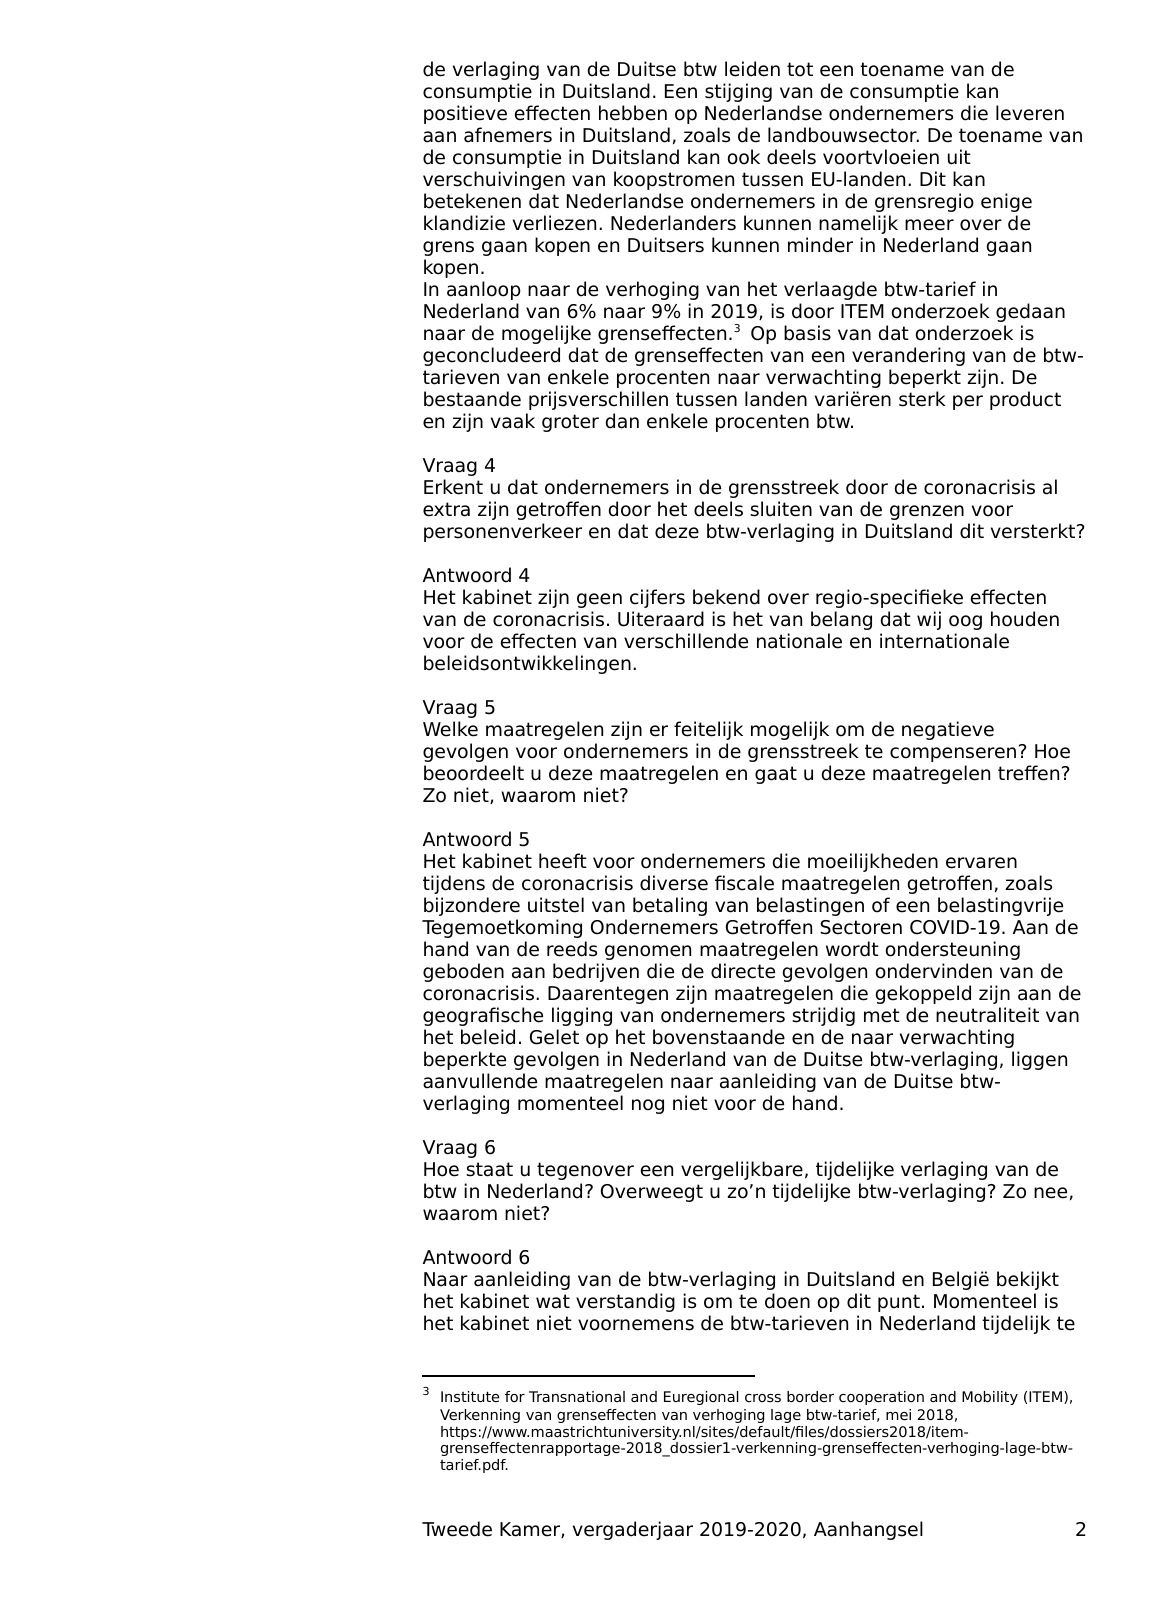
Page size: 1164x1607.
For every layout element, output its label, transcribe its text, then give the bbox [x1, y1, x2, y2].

text Institute for Transnational and Euregional cross border cooperation and Mobility (ITEM), Verkenning van grenseffecten van verhoging lage btw-tarief, mei 2018, https://www.maastrichtuniversity.nl/sites/default/files/dossiers2018/item-grenseffectenrapportage-2018_dossier1-verkenning-grenseffecten-verhoging-lage-btw-tarief.pdf. [422, 1385, 1087, 1474]
text Welke maatregelen zijn er feitelijk mogelijk om de negatieve gevolgen voor ondernemers in de grensstreek te compenseren? Hoe beoordeelt u deze maatregelen en gaat u deze maatregelen treffen? Zo niet, waarom niet? [422, 719, 1087, 807]
text Vraag 5 [422, 697, 1087, 719]
text de verlaging van de Duitse btw leiden tot een toename van de consumptie in Duitsland. Een stijging van de consumptie kan positieve effecten hebben op Nederlandse ondernemers die leveren aan afnemers in Duitsland, zoals de landbouwsector. De toename van de consumptie in Duitsland kan ook deels voortvloeien uit verschuivingen van koopstromen tussen EU-landen. Dit kan betekenen dat Nederlandse ondernemers in de grensregio enige klandizie verliezen. Nederlanders kunnen namelijk meer over de grens gaan kopen en Duitsers kunnen minder in Nederland gaan kopen. [422, 59, 1087, 279]
text In aanloop naar de verhoging van het verlaagde btw-tarief in Nederland van 6% naar 9% in 2019, is door ITEM onderzoek gedaan naar de mogelijke grenseffecten. Op basis van dat onderzoek is geconcludeerd dat de grenseffecten van een verandering van de btw-tarieven van enkele procenten naar verwachting beperkt zijn. De bestaande prijsverschillen tussen landen variëren sterk per product en zijn vaak groter dan enkele procenten btw. [422, 279, 1087, 433]
text Het kabinet heeft voor ondernemers die moeilijkheden ervaren tijdens de coronacrisis diverse fiscale maatregelen getroffen, zoals bijzondere uitstel van betaling van belastingen of een belastingvrije Tegemoetkoming Ondernemers Getroffen Sectoren COVID-19. Aan de hand van de reeds genomen maatregelen wordt ondersteuning geboden aan bedrijven die de directe gevolgen ondervinden van de coronacrisis. Daarentegen zijn maatregelen die gekoppeld zijn aan de geografische ligging van ondernemers strijdig met de neutraliteit van het beleid. Gelet op het bovenstaande en de naar verwachting beperkte gevolgen in Nederland van de Duitse btw-verlaging, liggen aanvullende maatregelen naar aanleiding van de Duitse btw-verlaging momenteel nog niet voor de hand. [422, 851, 1087, 1115]
text Vraag 6 [422, 1137, 1087, 1159]
text Vraag 4 [422, 455, 1087, 477]
text Het kabinet zijn geen cijfers bekend over regio-specifieke effecten van de coronacrisis. Uiteraard is het van belang dat wij oog houden voor de effecten van verschillende nationale en internationale beleidsontwikkelingen. [422, 587, 1087, 675]
text Naar aanleiding van de btw-verlaging in Duitsland en België bekijkt het kabinet wat verstandig is om te doen op dit punt. Momenteel is het kabinet niet voornemens de btw-tarieven in Nederland tijdelijk te [422, 1269, 1087, 1335]
text Antwoord 5 [422, 829, 1087, 851]
text Antwoord 4 [422, 565, 1087, 587]
text Antwoord 6 [422, 1247, 1087, 1269]
text Erkent u dat ondernemers in de grensstreek door de coronacrisis al extra zijn getroffen door het deels sluiten van de grenzen voor personenverkeer en dat deze btw-verlaging in Duitsland dit versterkt? [422, 477, 1087, 543]
text Hoe staat u tegenover een vergelijkbare, tijdelijke verlaging van de btw in Nederland? Overweegt u zo’n tijdelijke btw-verlaging? Zo nee, waarom niet? [422, 1159, 1087, 1225]
